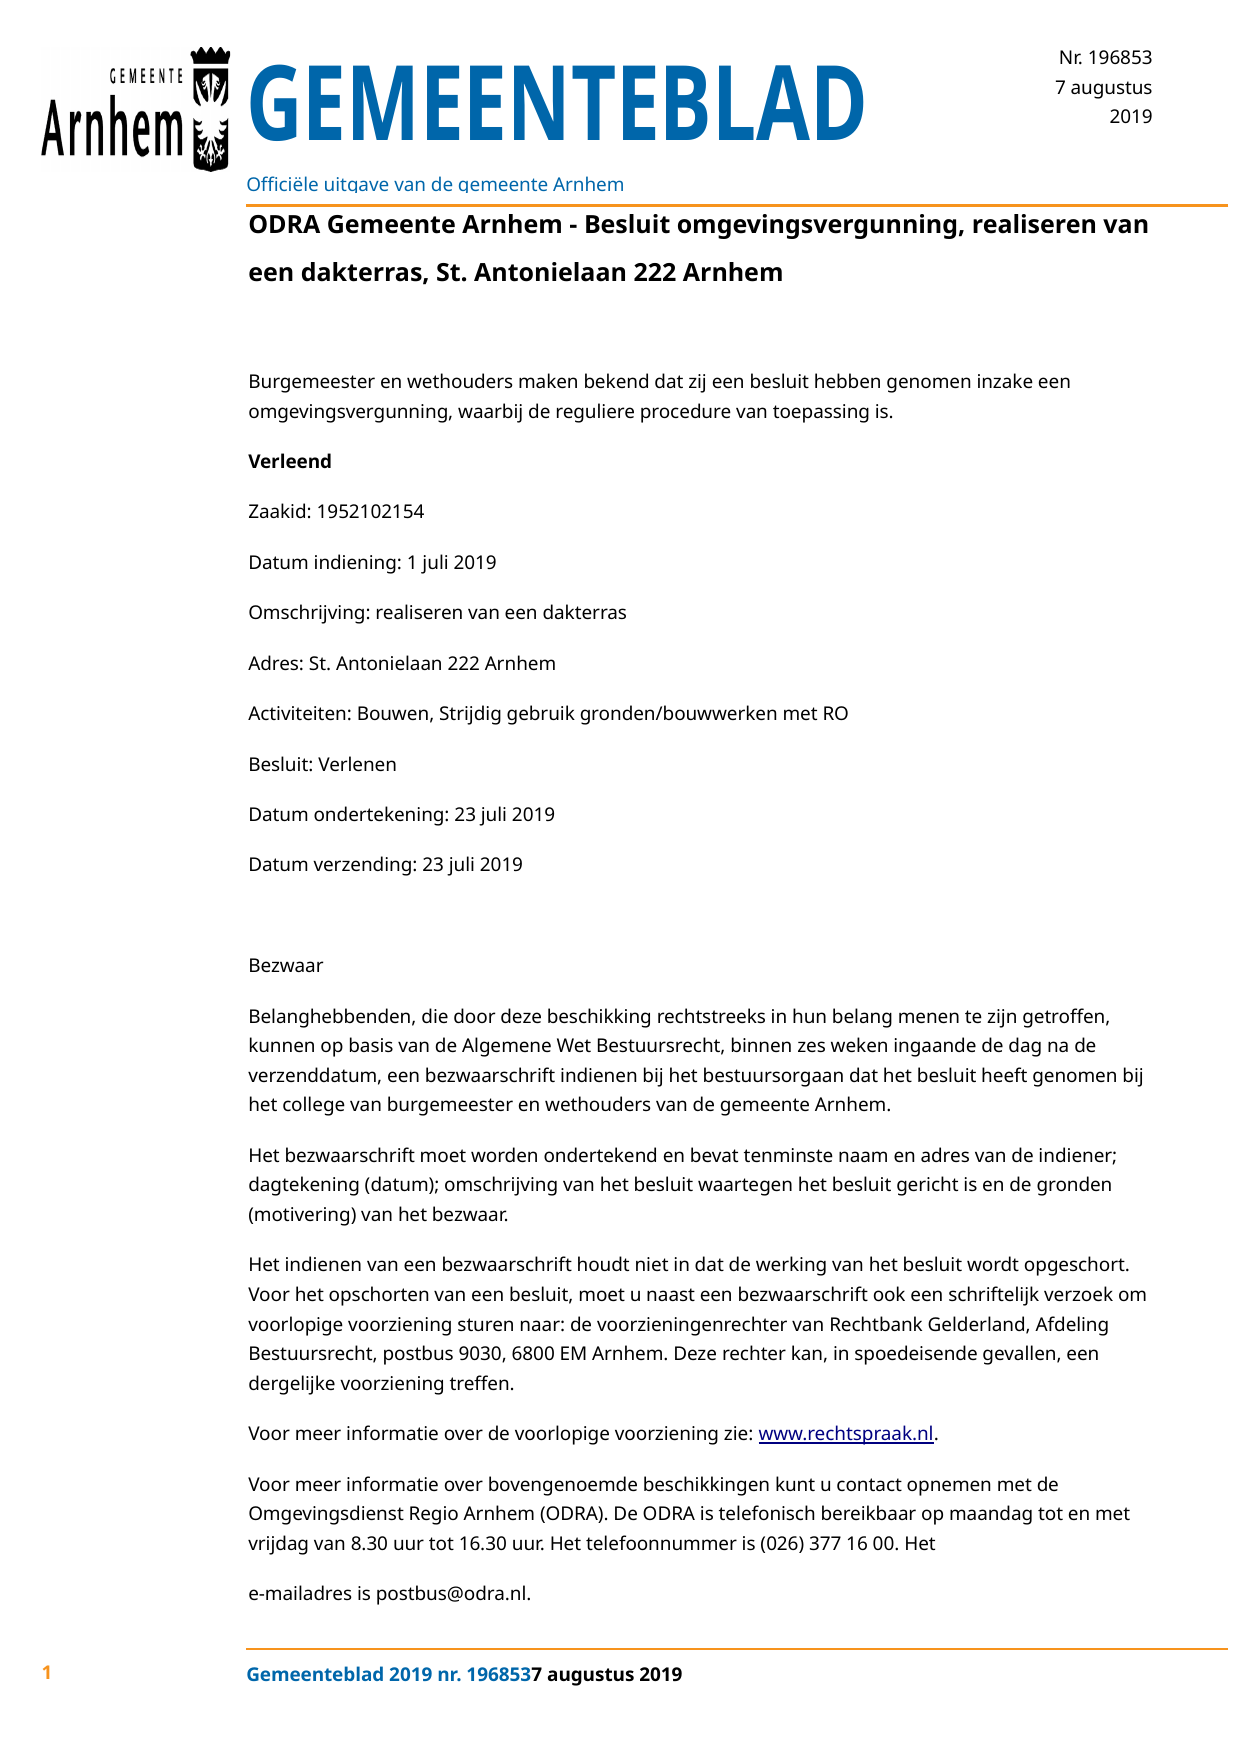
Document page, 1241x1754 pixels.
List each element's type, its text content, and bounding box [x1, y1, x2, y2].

text e-mailadres is postbus@odra.nl. [248, 1580, 1152, 1606]
text Burgemeester en wethouders maken bekend dat zij een besluit hebben genomen inzake een omgevingsvergunning, waarbij de reguliere procedure van toepassing is. [248, 368, 1152, 424]
text Voor meer informatie over de voorlopige voorziening zie: www.rechtspraak.nl. [248, 1420, 1152, 1446]
text Besluit: Verlenen [248, 751, 1152, 777]
text Omschrijving: realiseren van een dakterras [248, 599, 1152, 625]
text ODRA Gemeente Arnhem - Besluit omgevingsvergunning, realiseren van een dakterras, St. Antonielaan 222 Arnhem [248, 207, 1152, 288]
text Bezwaar [248, 952, 1152, 978]
text Verleend [248, 448, 1152, 474]
text Datum indiening: 1 juli 2019 [248, 549, 1152, 575]
text Datum ondertekening: 23 juli 2019 [248, 801, 1152, 827]
text Voor meer informatie over bovengenoemde beschikkingen kunt u contact opnemen met de Omgevingsdienst Regio Arnhem (ODRA). De ODRA is telefonisch bereikbaar op maandag tot en met vrijdag van 8.30 uur tot 16.30 uur. Het telefoonnummer is (026) 377 16 00. Het [248, 1471, 1152, 1556]
text Belanghebbenden, die door deze beschikking rechtstreeks in hun belang menen te zijn getroffen, kunnen op basis van de Algemene Wet Bestuursrecht, binnen zes weken ingaande de dag na de verzenddatum, een bezwaarschrift indienen bij het bestuursorgaan dat het besluit heeft genomen bij het college van burgemeester en wethouders van de gemeente Arnhem. [248, 1003, 1152, 1117]
text Datum verzending: 23 juli 2019 [248, 852, 1152, 877]
picture [41, 47, 231, 172]
text Het indienen van een bezwaarschrift houdt niet in dat de werking van het besluit wordt opgeschort. Voor het opschorten van een besluit, moet u naast een bezwaarschrift ook een schriftelijk verzoek om voorlopige voorziening sturen naar: de voorzieningenrechter van Rechtbank Gelderland, Afdeling Bestuursrecht, postbus 9030, 6800 EM Arnhem. Deze rechter kan, in spoedeisende gevallen, een dergelijke voorziening treffen. [248, 1252, 1152, 1396]
text Adres: St. Antonielaan 222 Arnhem [248, 650, 1152, 676]
text Activiteiten: Bouwen, Strijdig gebruik gronden/bouwwerken met RO [248, 700, 1152, 726]
text Het bezwaarschrift moet worden ondertekend en bevat tenminste naam en adres van de indiener; dagtekening (datum); omschrijving van het besluit waartegen het besluit gericht is en de gronden (motivering) van het bezwaar. [248, 1142, 1152, 1227]
text Zaakid: 1952102154 [248, 499, 1152, 524]
